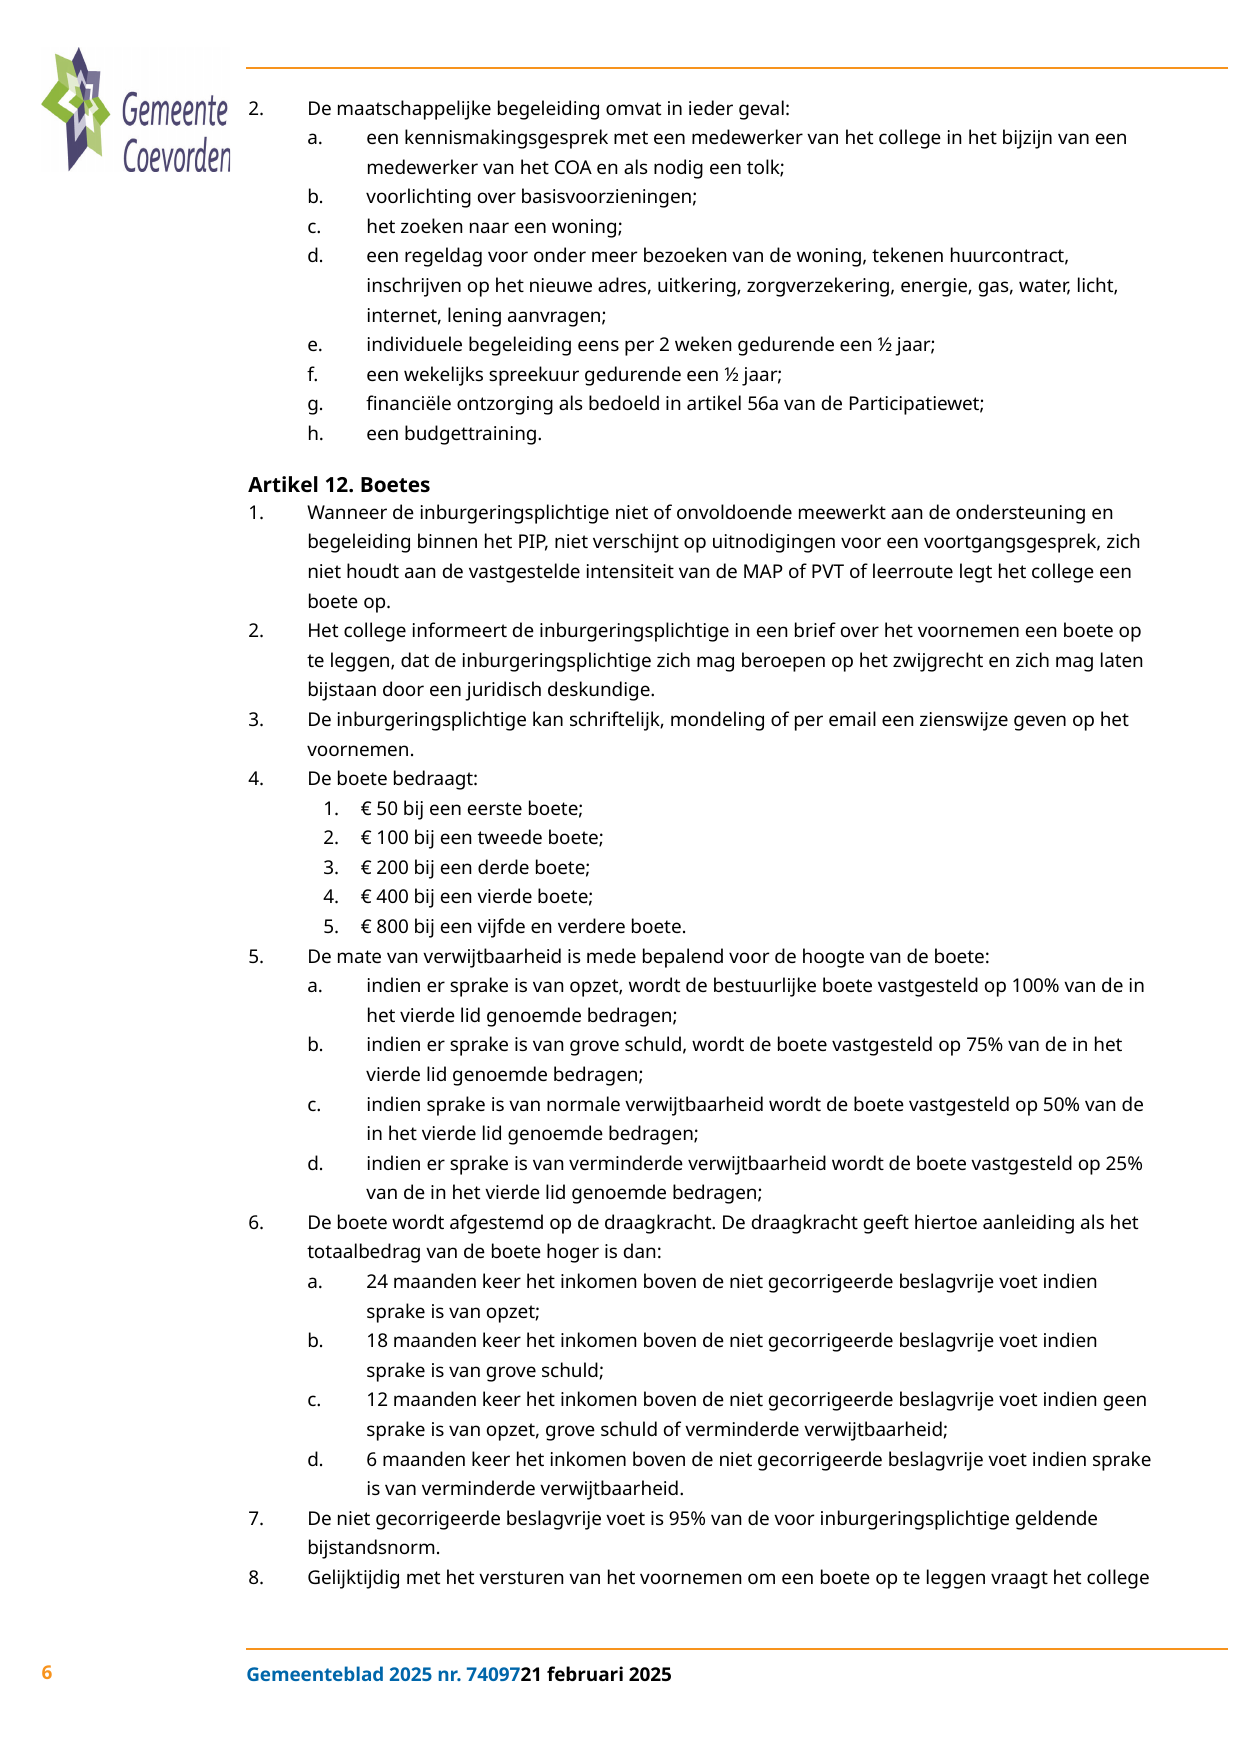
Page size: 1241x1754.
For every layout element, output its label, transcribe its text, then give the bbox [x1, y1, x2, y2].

list 6 maanden keer het inkomen boven de niet gecorrigeerde beslagvrije voet indien sprake is van verminderde verwijtbaarheid. [307, 1446, 1152, 1501]
list indien er sprake is van verminderde verwijtbaarheid wordt de boete vastgesteld op 25% van de in het vierde lid genoemde bedragen; [307, 1150, 1152, 1205]
list De boete wordt afgestemd op de draagkracht. De draagkracht geeft hiertoe aanleiding als het totaalbedrag van de boete hoger is dan: [248, 1209, 1152, 1264]
list 18 maanden keer het inkomen boven de niet gecorrigeerde beslagvrije voet indien sprake is van grove schuld; [307, 1327, 1152, 1383]
text Artikel 12. Boetes [248, 471, 1152, 499]
list een kennismakingsgesprek met een medewerker van het college in het bijzijn van een medewerker van het COA en als nodig een tolk; [307, 124, 1152, 180]
list De boete bedraagt: [248, 765, 1152, 791]
list € 800 bij een vijfde en verdere boete. [323, 913, 1152, 939]
list een wekelijks spreekuur gedurende een ½ jaar; [307, 361, 1152, 387]
list indien er sprake is van opzet, wordt de bestuurlijke boete vastgesteld op 100% van de in het vierde lid genoemde bedragen; [307, 972, 1152, 1028]
list De maatschappelijke begeleiding omvat in ieder geval: [248, 95, 1152, 121]
list 12 maanden keer het inkomen boven de niet gecorrigeerde beslagvrije voet indien geen sprake is van opzet, grove schuld of verminderde verwijtbaarheid; [307, 1387, 1152, 1442]
list Wanneer de inburgeringsplichtige niet of onvoldoende meewerkt aan de ondersteuning en begeleiding binnen het PIP, niet verschijnt op uitnodigingen voor een voortgangsgesprek, zich niet houdt aan de vastgestelde intensiteit van de MAP of PVT of leerroute legt het college een boete op. [248, 499, 1152, 613]
list € 100 bij een tweede boete; [323, 824, 1152, 850]
list 24 maanden keer het inkomen boven de niet gecorrigeerde beslagvrije voet indien sprake is van opzet; [307, 1268, 1152, 1323]
list het zoeken naar een woning; [307, 213, 1152, 239]
list € 400 bij een vierde boete; [323, 884, 1152, 909]
picture [41, 47, 231, 172]
list indien sprake is van normale verwijtbaarheid wordt de boete vastgesteld op 50% van de in het vierde lid genoemde bedragen; [307, 1091, 1152, 1146]
list € 200 bij een derde boete; [323, 854, 1152, 880]
list voorlichting over basisvoorzieningen; [307, 183, 1152, 209]
list Gelijktijdig met het versturen van het voornemen om een boete op te leggen vraagt het college [248, 1564, 1152, 1590]
list De mate van verwijtbaarheid is mede bepalend voor de hoogte van de boete: [248, 943, 1152, 968]
list De inburgeringsplichtige kan schriftelijk, mondeling of per email een zienswijze geven op het voornemen. [248, 706, 1152, 761]
list De niet gecorrigeerde beslagvrije voet is 95% van de voor inburgeringsplichtige geldende bijstandsnorm. [248, 1505, 1152, 1560]
list Het college informeert de inburgeringsplichtige in een brief over het voornemen een boete op te leggen, dat de inburgeringsplichtige zich mag beroepen op het zwijgrecht en zich mag laten bijstaan door een juridisch deskundige. [248, 617, 1152, 702]
list een regeldag voor onder meer bezoeken van de woning, tekenen huurcontract, inschrijven op het nieuwe adres, uitkering, zorgverzekering, energie, gas, water, licht, internet, lening aanvragen; [307, 243, 1152, 328]
list individuele begeleiding eens per 2 weken gedurende een ½ jaar; [307, 331, 1152, 357]
list indien er sprake is van grove schuld, wordt de boete vastgesteld op 75% van de in het vierde lid genoemde bedragen; [307, 1032, 1152, 1087]
list financiële ontzorging als bedoeld in artikel 56a van de Participatiewet; [307, 391, 1152, 416]
list een budgettraining. [307, 420, 1152, 446]
list € 50 bij een eerste boete; [323, 795, 1152, 821]
